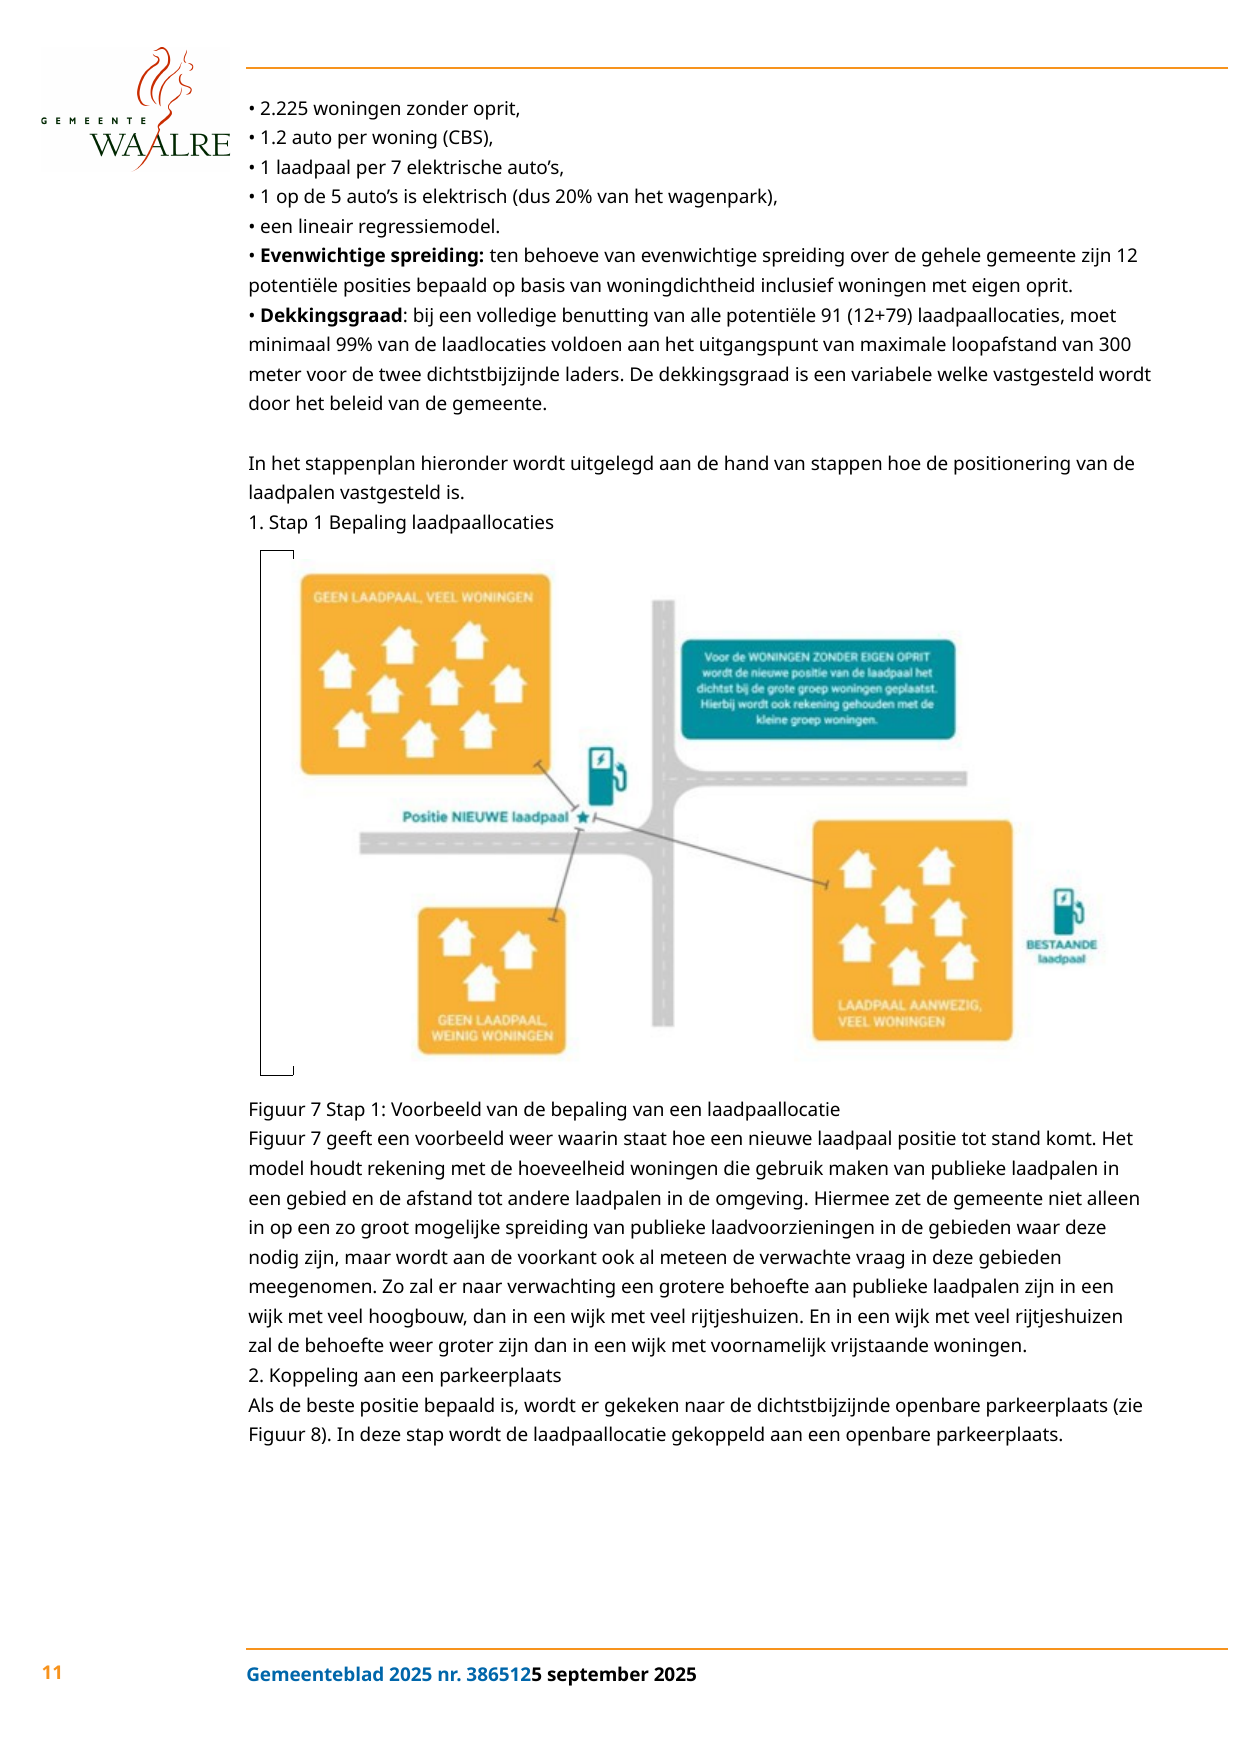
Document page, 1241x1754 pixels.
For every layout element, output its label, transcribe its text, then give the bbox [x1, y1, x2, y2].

text • Evenwichtige spreiding: ten behoeve van evenwichtige spreiding over de gehele gemeente zijn 12 potentiële posities bepaald op basis van woningdichtheid inclusief woningen met eigen oprit. [248, 243, 1152, 298]
text 1. Stap 1 Bepaling laadpaallocaties [248, 509, 1152, 535]
text • 2.225 woningen zonder oprit, [248, 95, 1152, 121]
text • Dekkingsgraad: bij een volledige benutting van alle potentiële 91 (12+79) laadpaallocaties, moet minimaal 99% van de laadlocaties voldoen aan het uitgangspunt van maximale loopafstand van 300 meter voor de twee dichtstbijzijnde laders. De dekkingsgraad is een variabele welke vastgesteld wordt door het beleid van de gemeente. [248, 302, 1152, 416]
text In het stappenplan hieronder wordt uitgelegd aan de hand van stappen hoe de positionering van de laadpalen vastgesteld is. [248, 450, 1152, 505]
text • 1.2 auto per woning (CBS), [248, 124, 1152, 150]
text • 1 op de 5 auto’s is elektrisch (dus 20% van het wagenpark), [248, 183, 1152, 209]
picture [268, 559, 1173, 1066]
text Als de beste positie bepaald is, wordt er gekeken naar de dichtstbijzijnde openbare parkeerplaats (zie Figuur 8). In deze stap wordt de laadpaallocatie gekoppeld aan een openbare parkeerplaats. [248, 1392, 1152, 1447]
text • 1 laadpaal per 7 elektrische auto’s, [248, 154, 1152, 180]
text Figuur 7 Stap 1: Voorbeeld van de bepaling van een laadpaallocatie [248, 1096, 1152, 1122]
text Figuur 7 geeft een voorbeeld weer waarin staat hoe een nieuwe laadpaal positie tot stand komt. Het model houdt rekening met de hoeveelheid woningen die gebruik maken van publieke laadpalen in een gebied en de afstand tot andere laadpalen in de omgeving. Hiermee zet de gemeente niet alleen in op een zo groot mogelijke spreiding van publieke laadvoorzieningen in de gebieden waar deze nodig zijn, maar wordt aan de voorkant ook al meteen de verwachte vraag in deze gebieden meegenomen. Zo zal er naar verwachting een grotere behoefte aan publieke laadpalen zijn in een wijk met veel hoogbouw, dan in een wijk met veel rijtjeshuizen. En in een wijk met veel rijtjeshuizen zal de behoefte weer groter zijn dan in een wijk met voornamelijk vrijstaande woningen. [248, 1126, 1152, 1358]
picture [41, 47, 231, 172]
text • een lineair regressiemodel. [248, 213, 1152, 239]
text 2. Koppeling aan een parkeerplaats [248, 1362, 1152, 1388]
